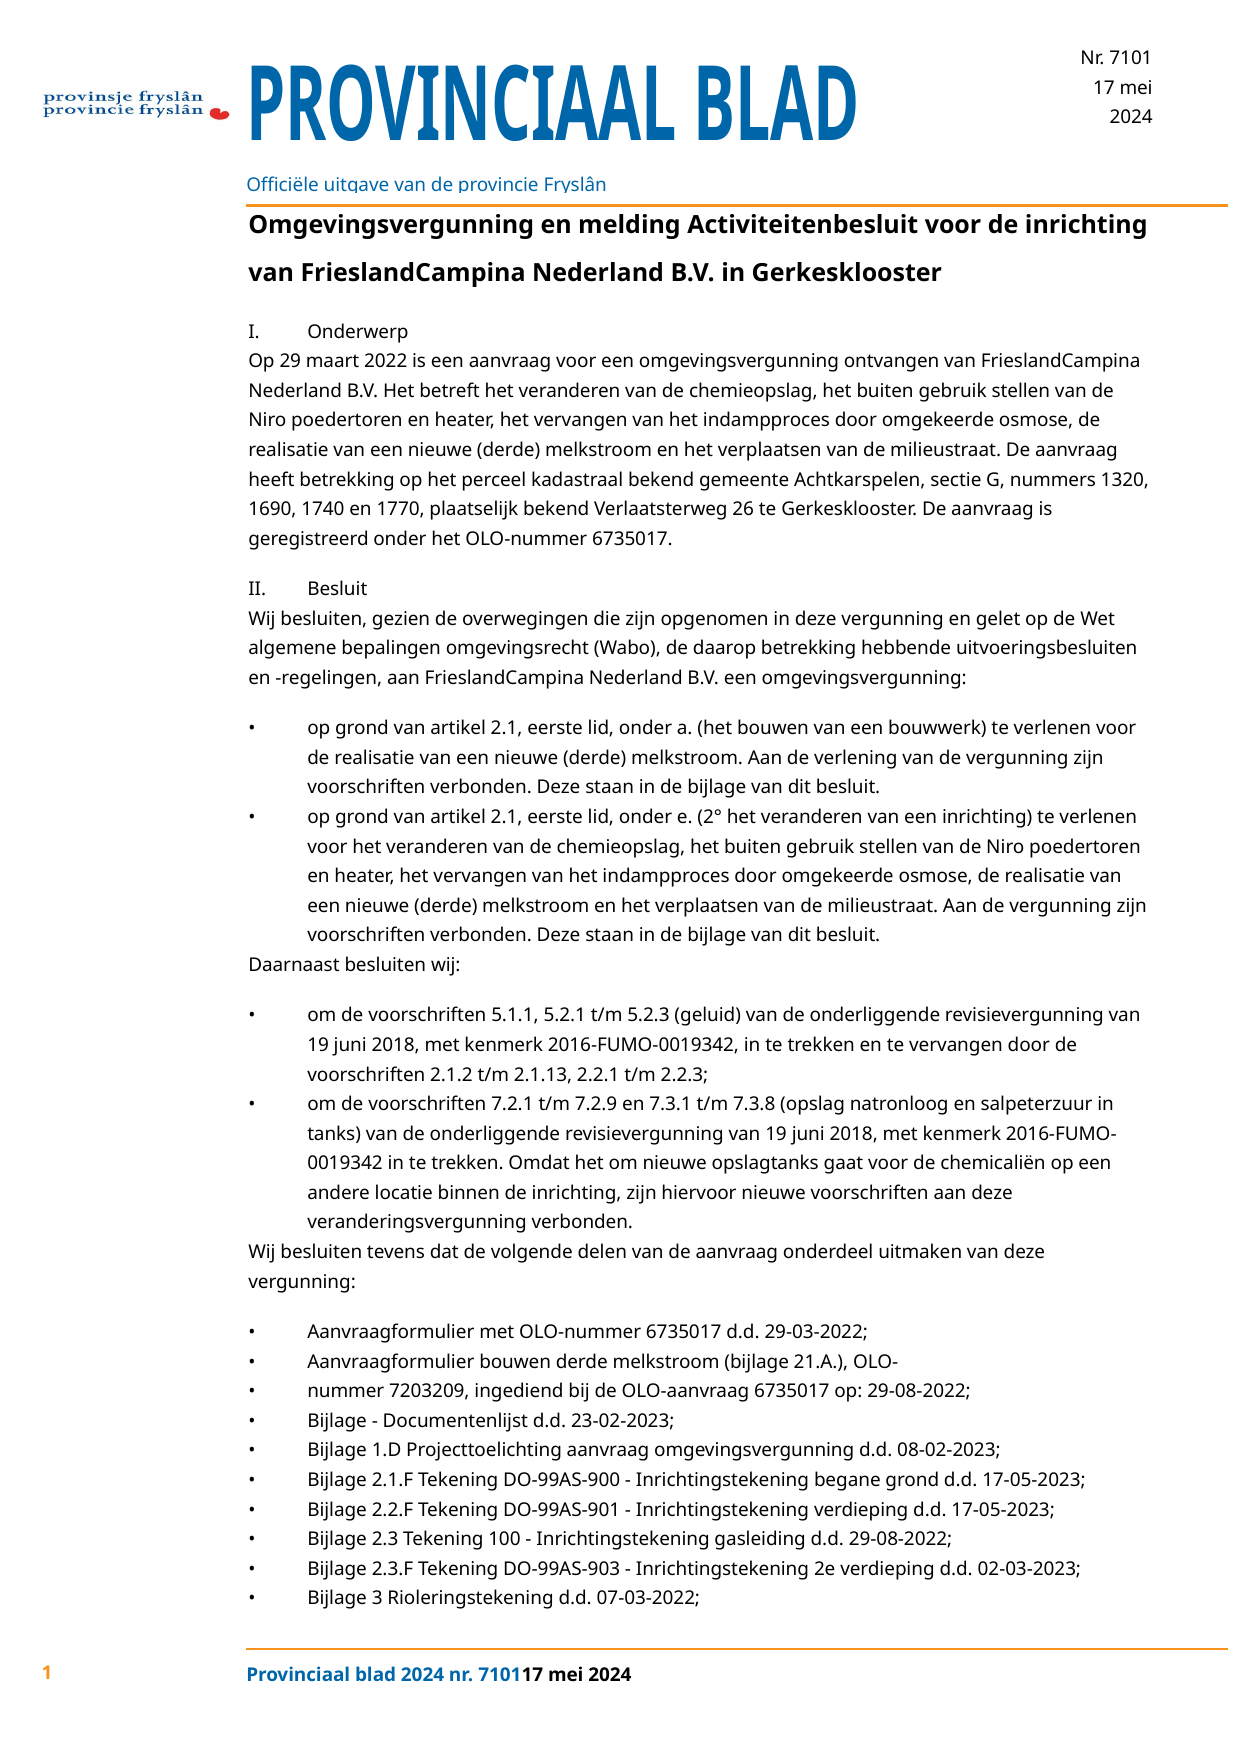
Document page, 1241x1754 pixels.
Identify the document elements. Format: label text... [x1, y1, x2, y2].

text Wij besluiten, gezien de overwegingen die zijn opgenomen in deze vergunning en gelet op de Wet algemene bepalingen omgevingsrecht (Wabo), de daarop betrekking hebbende uitvoeringsbesluiten en -regelingen, aan FrieslandCampina Nederland B.V. een omgevingsvergunning: [248, 605, 1152, 690]
list Bijlage 3 Rioleringstekening d.d. 07-03-2022; [248, 1584, 1152, 1610]
list Bijlage 2.3.F Tekening DO-99AS-903 - Inrichtingstekening 2e verdieping d.d. 02-03-2023; [248, 1555, 1152, 1581]
text Daarnaast besluiten wij: [248, 951, 1152, 977]
list Bijlage 2.2.F Tekening DO-99AS-901 - Inrichtingstekening verdieping d.d. 17-05-2023; [248, 1496, 1152, 1522]
list Besluit [248, 575, 1152, 601]
list Bijlage 2.1.F Tekening DO-99AS-900 - Inrichtingstekening begane grond d.d. 17-05-2023; [248, 1466, 1152, 1492]
list nummer 7203209, ingediend bij de OLO-aanvraag 6735017 op: 29-08-2022; [248, 1377, 1152, 1403]
text Op 29 maart 2022 is een aanvraag voor een omgevingsvergunning ontvangen van FrieslandCampina Nederland B.V. Het betreft het veranderen van de chemieopslag, het buiten gebruik stellen van de Niro poedertoren en heater, het vervangen van het indampproces door omgekeerde osmose, de realisatie van een nieuwe (derde) melkstroom en het verplaatsen van de milieustraat. De aanvraag heeft betrekking op het perceel kadastraal bekend gemeente Achtkarspelen, sectie G, nummers 1320, 1690, 1740 en 1770, plaatselijk bekend Verlaatsterweg 26 te Gerkesklooster. De aanvraag is geregistreerd onder het OLO-nummer 6735017. [248, 347, 1152, 551]
list Onderwerp [248, 318, 1152, 344]
list Aanvraagformulier bouwen derde melkstroom (bijlage 21.A.), OLO- [248, 1348, 1152, 1374]
list om de voorschriften 5.1.1, 5.2.1 t/m 5.2.3 (geluid) van de onderliggende revisievergunning van 19 juni 2018, met kenmerk 2016-FUMO-0019342, in te trekken en te vervangen door de voorschriften 2.1.2 t/m 2.1.13, 2.2.1 t/m 2.2.3; [248, 1002, 1152, 1087]
list Bijlage 1.D Projecttoelichting aanvraag omgevingsvergunning d.d. 08-02-2023; [248, 1437, 1152, 1462]
list om de voorschriften 7.2.1 t/m 7.2.9 en 7.3.1 t/m 7.3.8 (opslag natronloog en salpeterzuur in tanks) van de onderliggende revisievergunning van 19 juni 2018, met kenmerk 2016-FUMO-0019342 in te trekken. Omdat het om nieuwe opslagtanks gaat voor de chemicaliën op een andere locatie binnen de inrichting, zijn hiervoor nieuwe voorschriften aan deze veranderingsvergunning verbonden. [248, 1090, 1152, 1234]
list Aanvraagformulier met OLO-nummer 6735017 d.d. 29-03-2022; [248, 1318, 1152, 1344]
text Wij besluiten tevens dat de volgende delen van de aanvraag onderdeel uitmaken van deze vergunning: [248, 1238, 1152, 1294]
picture [41, 47, 231, 172]
list Bijlage - Documentenlijst d.d. 23-02-2023; [248, 1407, 1152, 1433]
list op grond van artikel 2.1, eerste lid, onder a. (het bouwen van een bouwwerk) te verlenen voor de realisatie van een nieuwe (derde) melkstroom. Aan de verlening van de vergunning zijn voorschriften verbonden. Deze staan in de bijlage van dit besluit. [248, 714, 1152, 799]
text Omgevingsvergunning en melding Activiteitenbesluit voor de inrichting van FrieslandCampina Nederland B.V. in Gerkesklooster [248, 207, 1152, 288]
list Bijlage 2.3 Tekening 100 - Inrichtingstekening gasleiding d.d. 29-08-2022; [248, 1525, 1152, 1551]
list op grond van artikel 2.1, eerste lid, onder e. (2° het veranderen van een inrichting) te verlenen voor het veranderen van de chemieopslag, het buiten gebruik stellen van de Niro poedertoren en heater, het vervangen van het indampproces door omgekeerde osmose, de realisatie van een nieuwe (derde) melkstroom en het verplaatsen van de milieustraat. Aan de vergunning zijn voorschriften verbonden. Deze staan in de bijlage van dit besluit. [248, 803, 1152, 947]
